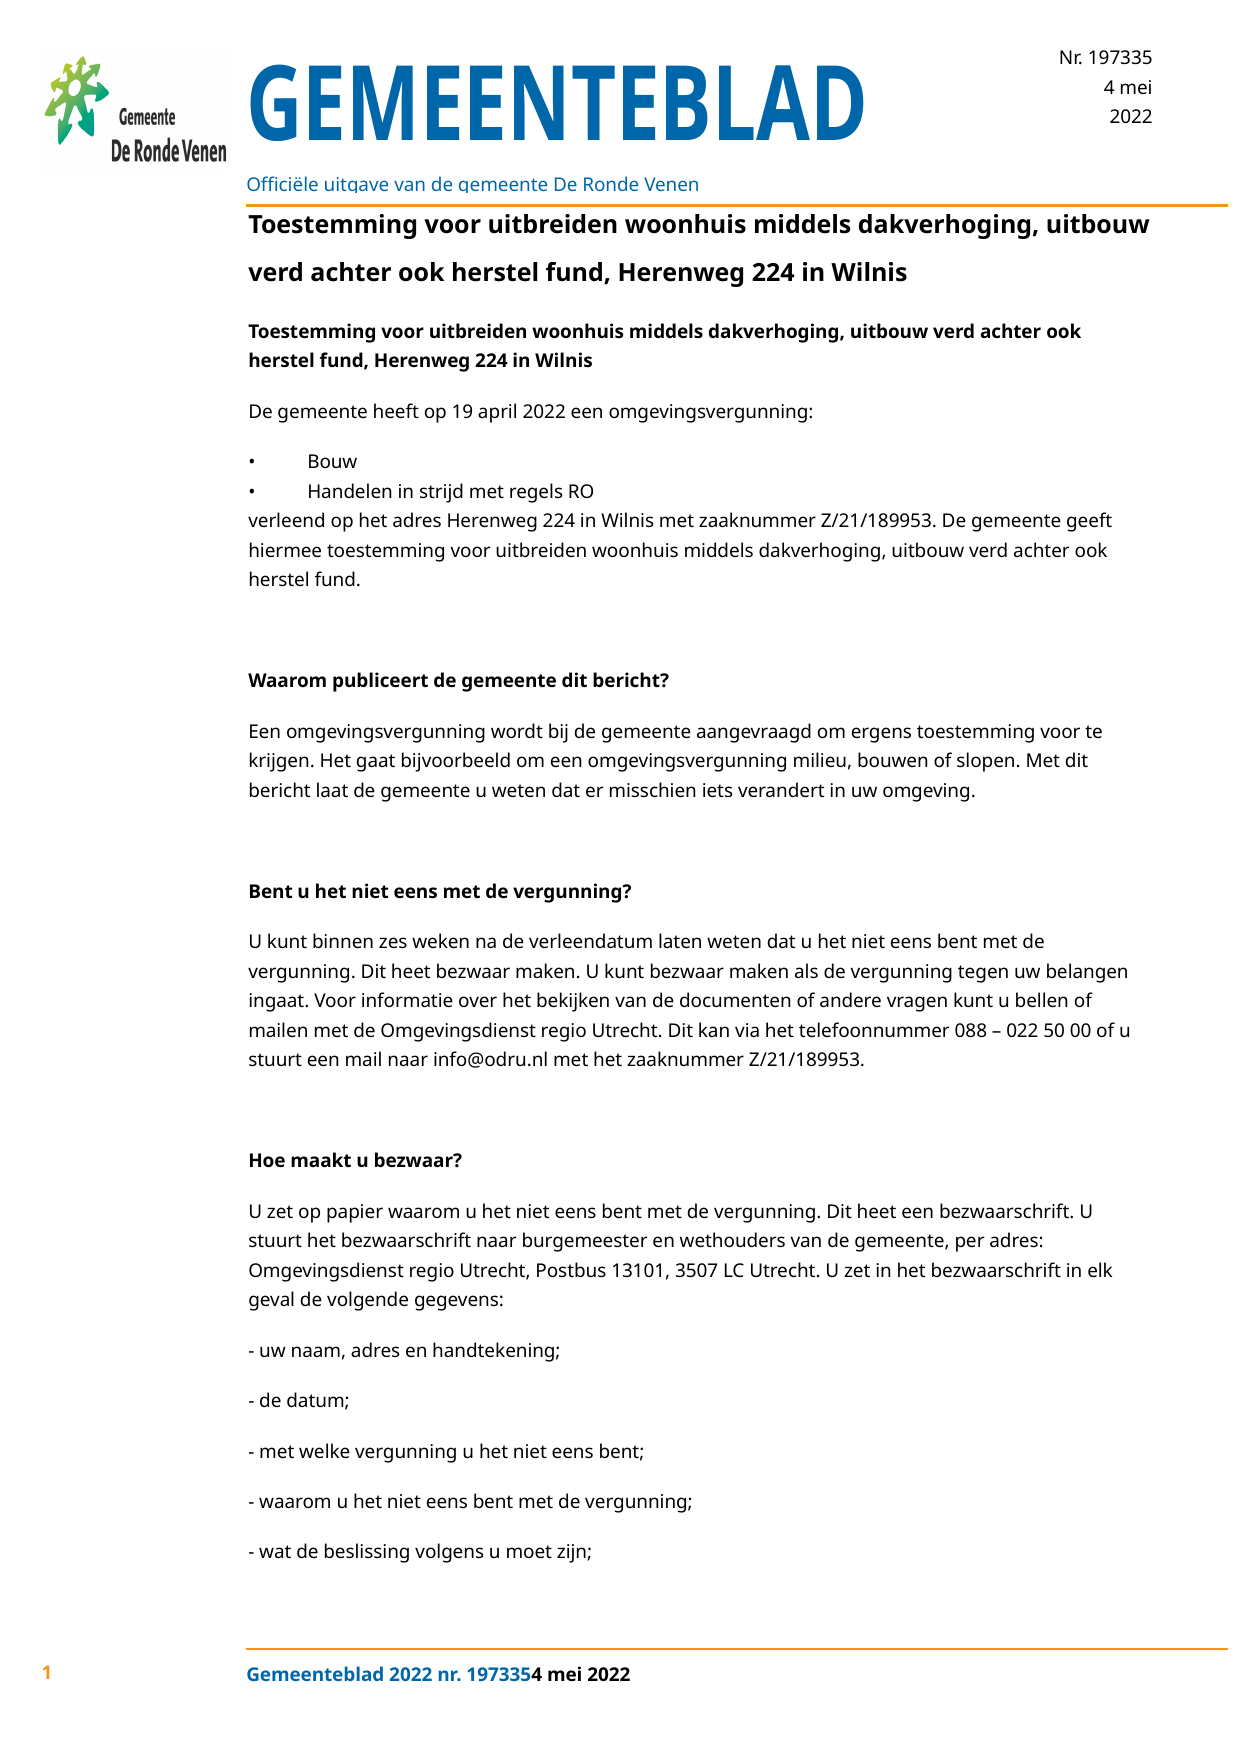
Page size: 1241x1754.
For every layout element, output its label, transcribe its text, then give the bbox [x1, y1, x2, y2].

text Toestemming voor uitbreiden woonhuis middels dakverhoging, uitbouw verd achter ook herstel fund, Herenweg 224 in Wilnis [248, 207, 1152, 288]
text verleend op het adres Herenweg 224 in Wilnis met zaaknummer Z/21/189953. De gemeente geeft hiermee toestemming voor uitbreiden woonhuis middels dakverhoging, uitbouw verd achter ook herstel fund. [248, 507, 1152, 592]
text Toestemming voor uitbreiden woonhuis middels dakverhoging, uitbouw verd achter ook herstel fund, Herenweg 224 in Wilnis [248, 318, 1152, 373]
list Handelen in strijd met regels RO [248, 478, 1152, 504]
text - de datum; [248, 1387, 1152, 1413]
text - uw naam, adres en handtekening; [248, 1337, 1152, 1363]
text - met welke vergunning u het niet eens bent; [248, 1438, 1152, 1464]
text De gemeente heeft op 19 april 2022 een omgevingsvergunning: [248, 398, 1152, 424]
text - wat de beslissing volgens u moet zijn; [248, 1539, 1152, 1564]
text Waarom publiceert de gemeente dit bericht? [248, 667, 1152, 693]
text Bent u het niet eens met de vergunning? [248, 878, 1152, 904]
text U zet op papier waarom u het niet eens bent met de vergunning. Dit heet een bezwaarschrift. U stuurt het bezwaarschrift naar burgemeester en wethouders van de gemeente, per adres: Omgevingsdienst regio Utrecht, Postbus 13101, 3507 LC Utrecht. U zet in het bezwaarschrift in elk geval de volgende gegevens: [248, 1198, 1152, 1312]
text Hoe maakt u bezwaar? [248, 1147, 1152, 1173]
list Bouw [248, 448, 1152, 474]
picture [41, 47, 231, 172]
text - waarom u het niet eens bent met de vergunning; [248, 1488, 1152, 1514]
text Een omgevingsvergunning wordt bij de gemeente aangevraagd om ergens toestemming voor te krijgen. Het gaat bijvoorbeeld om een omgevingsvergunning milieu, bouwen of slopen. Met dit bericht laat de gemeente u weten dat er misschien iets verandert in uw omgeving. [248, 718, 1152, 803]
text U kunt binnen zes weken na de verleendatum laten weten dat u het niet eens bent met de vergunning. Dit heet bezwaar maken. U kunt bezwaar maken als de vergunning tegen uw belangen ingaat. Voor informatie over het bekijken van de documenten of andere vragen kunt u bellen of mailen met de Omgevingsdienst regio Utrecht. Dit kan via het telefoonnummer 088 – 022 50 00 of u stuurt een mail naar info@odru.nl met het zaaknummer Z/21/189953. [248, 928, 1152, 1072]
